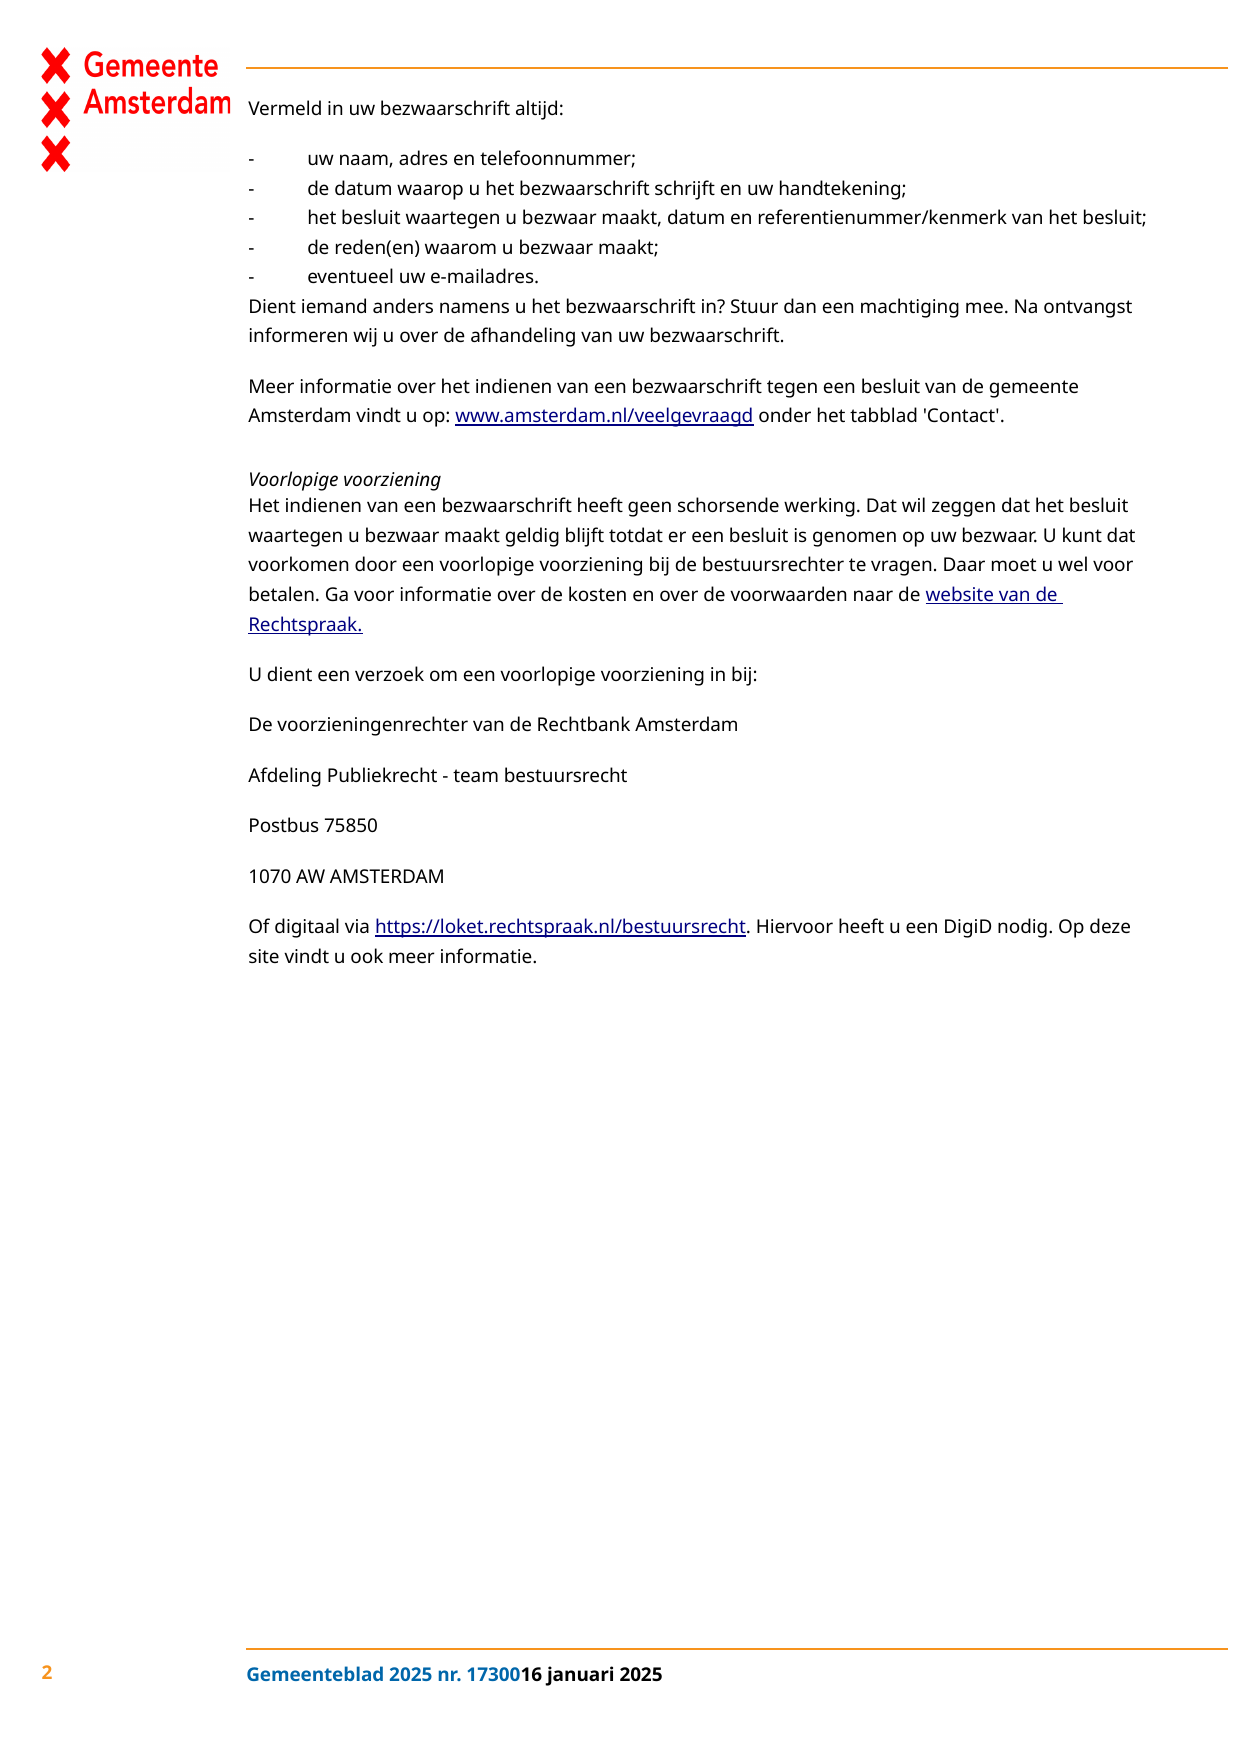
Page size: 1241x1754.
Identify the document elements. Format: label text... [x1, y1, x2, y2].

list uw naam, adres en telefoonnummer; [248, 145, 1152, 171]
list de datum waarop u het bezwaarschrift schrijft en uw handtekening; [248, 175, 1152, 201]
text Voorlopige voorziening [248, 467, 1152, 492]
text Of digitaal via https://loket.rechtspraak.nl/bestuursrecht. Hiervoor heeft u een DigiD nodig. Op deze site vindt u ook meer informatie. [248, 913, 1152, 968]
text Postbus 75850 [248, 812, 1152, 838]
text Vermeld in uw bezwaarschrift altijd: [248, 95, 1152, 121]
text Afdeling Publiekrecht - team bestuursrecht [248, 762, 1152, 788]
list het besluit waartegen u bezwaar maakt, datum en referentienummer/kenmerk van het besluit; [248, 204, 1152, 230]
list de reden(en) waarom u bezwaar maakt; [248, 234, 1152, 260]
text U dient een verzoek om een voorlopige voorziening in bij: [248, 661, 1152, 687]
text 1070 AW AMSTERDAM [248, 863, 1152, 888]
text De voorzieningenrechter van de Rechtbank Amsterdam [248, 712, 1152, 737]
picture [41, 47, 231, 172]
text Meer informatie over het indienen van een bezwaarschrift tegen een besluit van de gemeente Amsterdam vindt u op: www.amsterdam.nl/veelgevraagd onder het tabblad 'Contact'. [248, 373, 1152, 428]
list eventueel uw e-mailadres. [248, 263, 1152, 289]
text Dient iemand anders namens u het bezwaarschrift in? Stuur dan een machtiging mee. Na ontvangst informeren wij u over de afhandeling van uw bezwaarschrift. [248, 293, 1152, 348]
text Het indienen van een bezwaarschrift heeft geen schorsende werking. Dat wil zeggen dat het besluit waartegen u bezwaar maakt geldig blijft totdat er een besluit is genomen op uw bezwaar. U kunt dat voorkomen door een voorlopige voorziening bij de bestuursrechter te vragen. Daar moet u wel voor betalen. Ga voor informatie over de kosten en over de voorwaarden naar de website van de Rechtspraak. [248, 492, 1152, 636]
